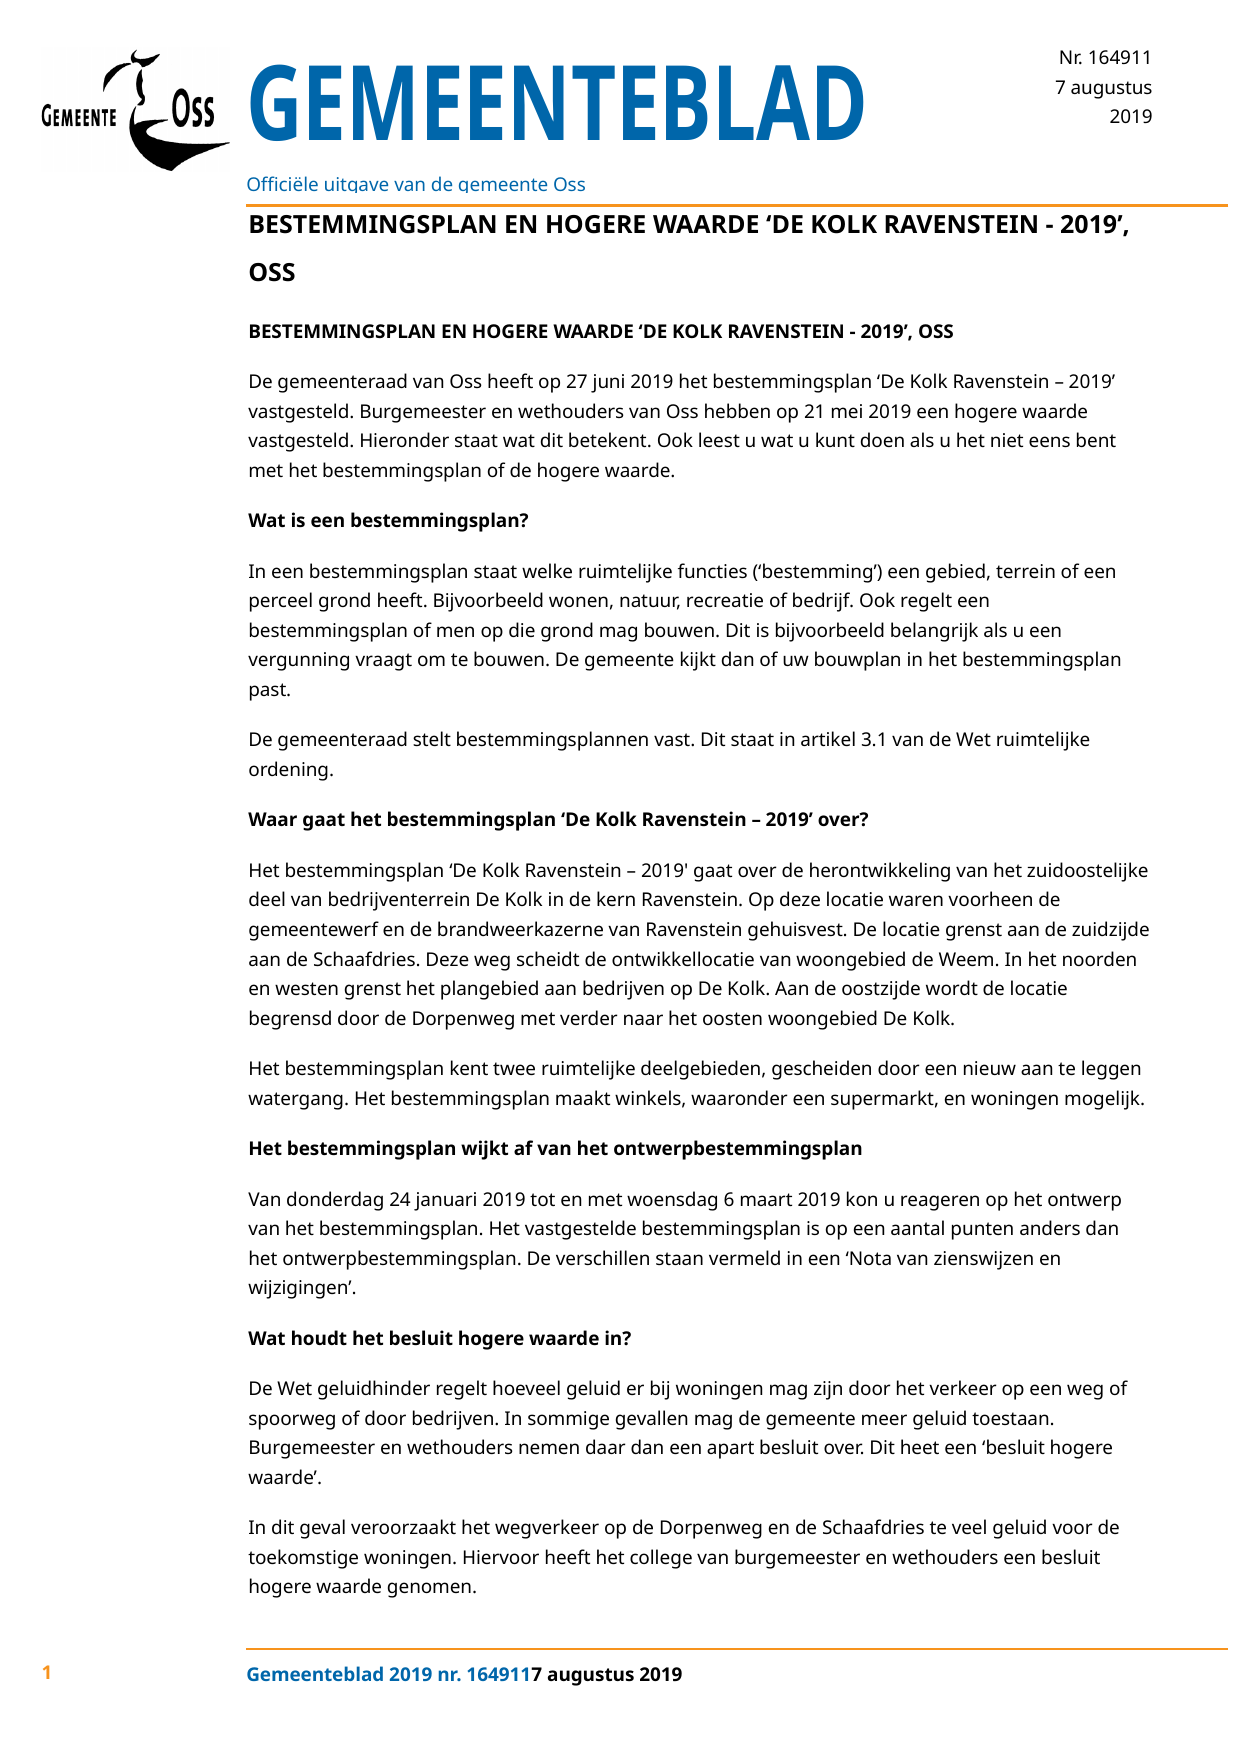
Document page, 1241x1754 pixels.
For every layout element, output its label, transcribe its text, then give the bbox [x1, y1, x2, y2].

picture [41, 47, 231, 172]
text Het bestemmingsplan kent twee ruimtelijke deelgebieden, gescheiden door een nieuw aan te leggen watergang. Het bestemmingsplan maakt winkels, waaronder een supermarkt, en woningen mogelijk. [248, 1055, 1152, 1111]
text Wat houdt het besluit hogere waarde in? [248, 1325, 1152, 1351]
text Het bestemmingsplan ‘De Kolk Ravenstein – 2019' gaat over de herontwikkeling van het zuidoostelijke deel van bedrijventerrein De Kolk in de kern Ravenstein. Op deze locatie waren voorheen de gemeentewerf en de brandweerkazerne van Ravenstein gehuisvest. De locatie grenst aan de zuidzijde aan de Schaafdries. Deze weg scheidt de ontwikkellocatie van woongebied de Weem. In het noorden en westen grenst het plangebied aan bedrijven op De Kolk. Aan de oostzijde wordt de locatie begrensd door de Dorpenweg met verder naar het oosten woongebied De Kolk. [248, 857, 1152, 1031]
text De gemeenteraad stelt bestemmingsplannen vast. Dit staat in artikel 3.1 van de Wet ruimtelijke ordening. [248, 727, 1152, 782]
text In dit geval veroorzaakt het wegverkeer op de Dorpenweg en de Schaafdries te veel geluid voor de toekomstige woningen. Hiervoor heeft het college van burgemeester en wethouders een besluit hogere waarde genomen. [248, 1514, 1152, 1599]
text BESTEMMINGSPLAN EN HOGERE WAARDE ‘DE KOLK RAVENSTEIN - 2019’, OSS [248, 318, 1152, 344]
text Waar gaat het bestemmingsplan ‘De Kolk Ravenstein – 2019’ over? [248, 807, 1152, 832]
text BESTEMMINGSPLAN EN HOGERE WAARDE ‘DE KOLK RAVENSTEIN - 2019’, OSS [248, 207, 1152, 288]
text De gemeenteraad van Oss heeft op 27 juni 2019 het bestemmingsplan ‘De Kolk Ravenstein – 2019’ vastgesteld. Burgemeester en wethouders van Oss hebben op 21 mei 2019 een hogere waarde vastgesteld. Hieronder staat wat dit betekent. Ook leest u wat u kunt doen als u het niet eens bent met het bestemmingsplan of de hogere waarde. [248, 368, 1152, 483]
text Wat is een bestemmingsplan? [248, 507, 1152, 533]
text In een bestemmingsplan staat welke ruimtelijke functies (‘bestemming’) een gebied, terrein of een perceel grond heeft. Bijvoorbeeld wonen, natuur, recreatie of bedrijf. Ook regelt een bestemmingsplan of men op die grond mag bouwen. Dit is bijvoorbeeld belangrijk als u een vergunning vraagt om te bouwen. De gemeente kijkt dan of uw bouwplan in het bestemmingsplan past. [248, 558, 1152, 702]
text Het bestemmingsplan wijkt af van het ontwerpbestemmingsplan [248, 1135, 1152, 1161]
text Van donderdag 24 januari 2019 tot en met woensdag 6 maart 2019 kon u reageren op het ontwerp van het bestemmingsplan. Het vastgestelde bestemmingsplan is op een aantal punten anders dan het ontwerpbestemmingsplan. De verschillen staan vermeld in een ‘Nota van zienswijzen en wijzigingen’. [248, 1186, 1152, 1300]
text De Wet geluidhinder regelt hoeveel geluid er bij woningen mag zijn door het verkeer op een weg of spoorweg of door bedrijven. In sommige gevallen mag de gemeente meer geluid toestaan. Burgemeester en wethouders nemen daar dan een apart besluit over. Dit heet een ‘besluit hogere waarde’. [248, 1375, 1152, 1490]
